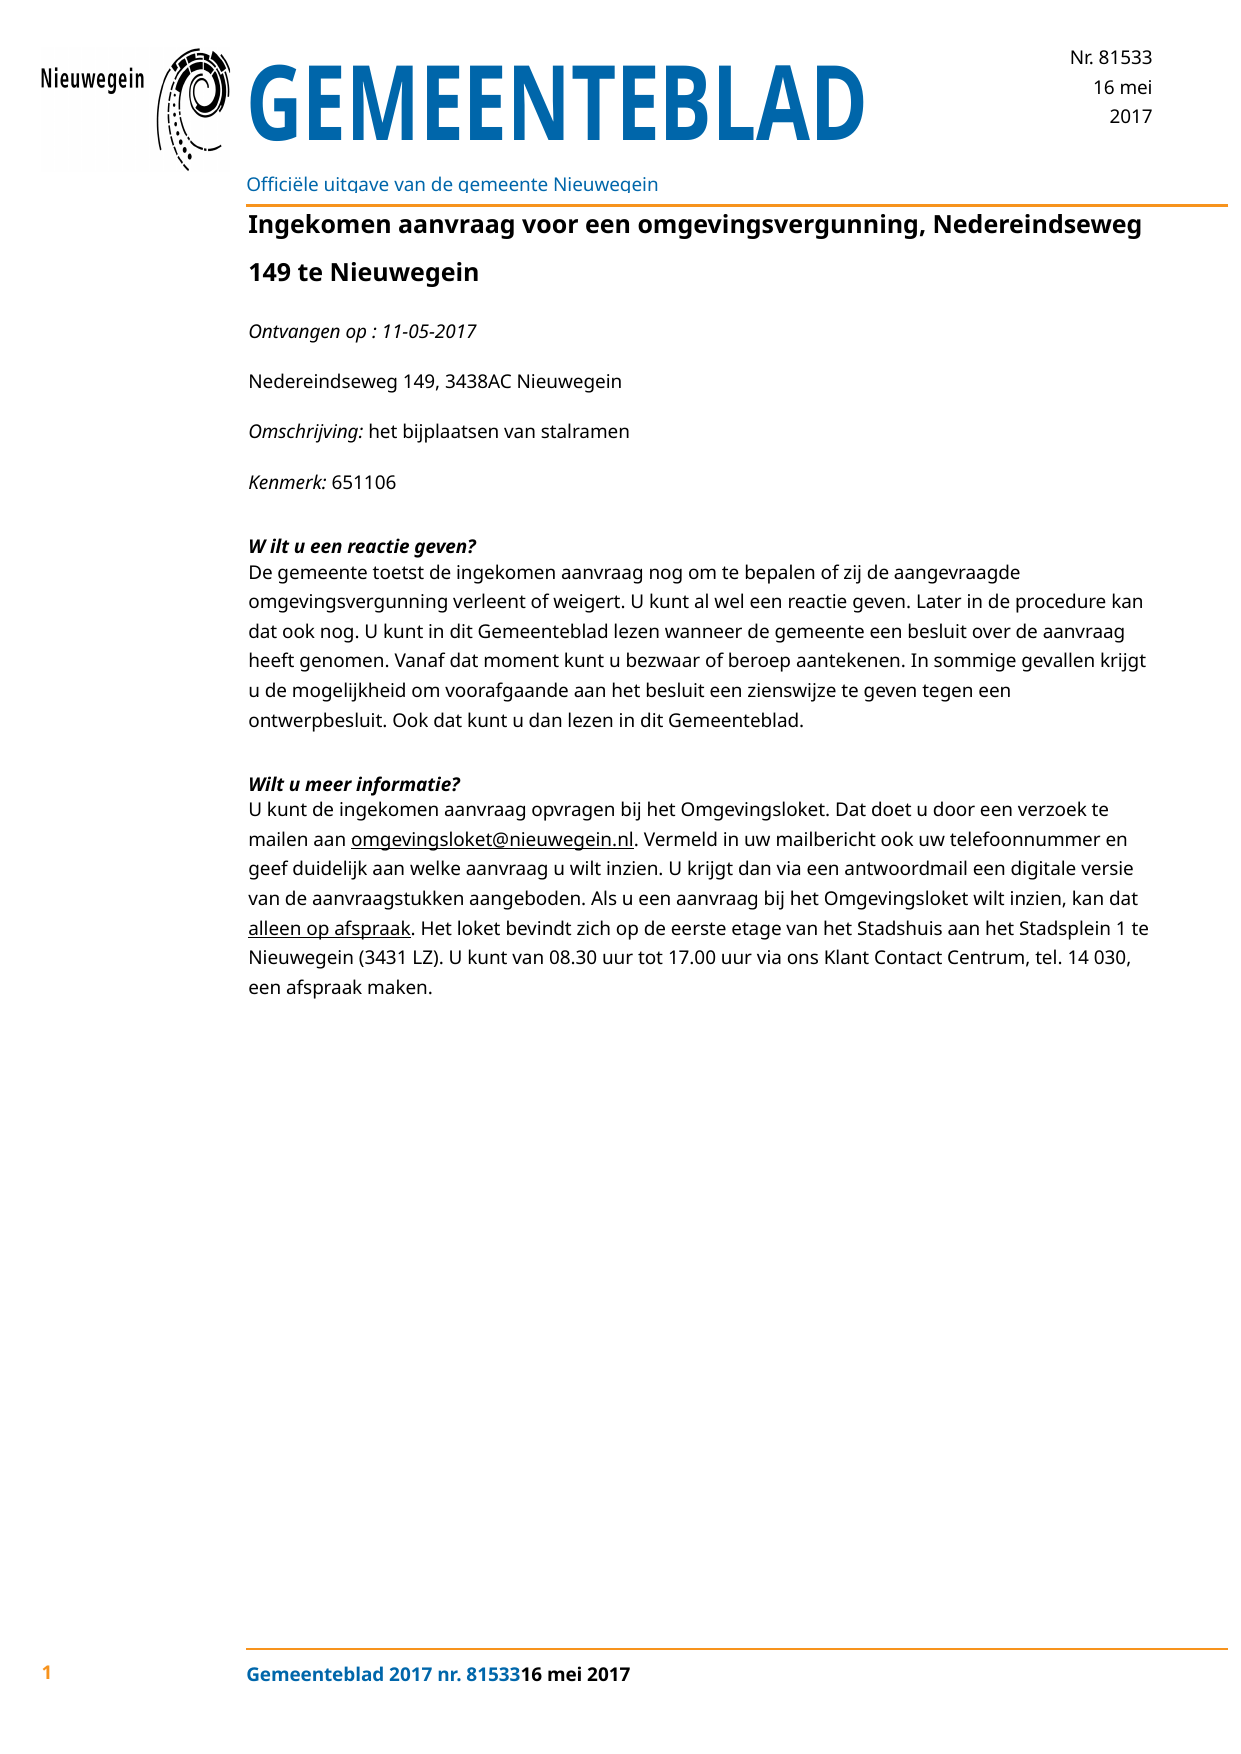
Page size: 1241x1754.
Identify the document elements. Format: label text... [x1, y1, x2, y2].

text Ingekomen aanvraag voor een omgevingsvergunning, Nedereindseweg 149 te Nieuwegein [248, 207, 1152, 288]
text Wilt u meer informatie? [248, 771, 1152, 796]
text De gemeente toetst de ingekomen aanvraag nog om te bepalen of zij de aangevraagde omgevingsvergunning verleent of weigert. U kunt al wel een reactie geven. Later in de procedure kan dat ook nog. U kunt in dit Gemeenteblad lezen wanneer de gemeente een besluit over de aanvraag heeft genomen. Vanaf dat moment kunt u bezwaar of beroep aantekenen. In sommige gevallen krijgt u de mogelijkheid om voorafgaande aan het besluit een zienswijze te geven tegen een ontwerpbesluit. Ook dat kunt u dan lezen in dit Gemeenteblad. [248, 559, 1152, 732]
text U kunt de ingekomen aanvraag opvragen bij het Omgevingsloket. Dat doet u door een verzoek te mailen aan omgevingsloket@nieuwegein.nl. Vermeld in uw mailbericht ook uw telefoonnummer en geef duidelijk aan welke aanvraag u wilt inzien. U krijgt dan via een antwoordmail een digitale versie van de aanvraagstukken aangeboden. Als u een aanvraag bij het Omgevingsloket wilt inzien, kan dat alleen op afspraak. Het loket bevindt zich op de eerste etage van het Stadshuis aan het Stadsplein 1 te Nieuwegein (3431 LZ). U kunt van 08.30 uur tot 17.00 uur via ons Klant Contact Centrum, tel. 14 030, een afspraak maken. [248, 796, 1152, 1000]
text Ontvangen op : 11-05-2017 [248, 318, 1152, 344]
text Omschrijving: het bijplaatsen van stalramen [248, 419, 1152, 444]
text Kenmerk: 651106 [248, 469, 1152, 495]
picture [41, 47, 231, 172]
text W ilt u een reactie geven? [248, 533, 1152, 559]
text Nedereindseweg 149, 3438AC Nieuwegein [248, 368, 1152, 394]
